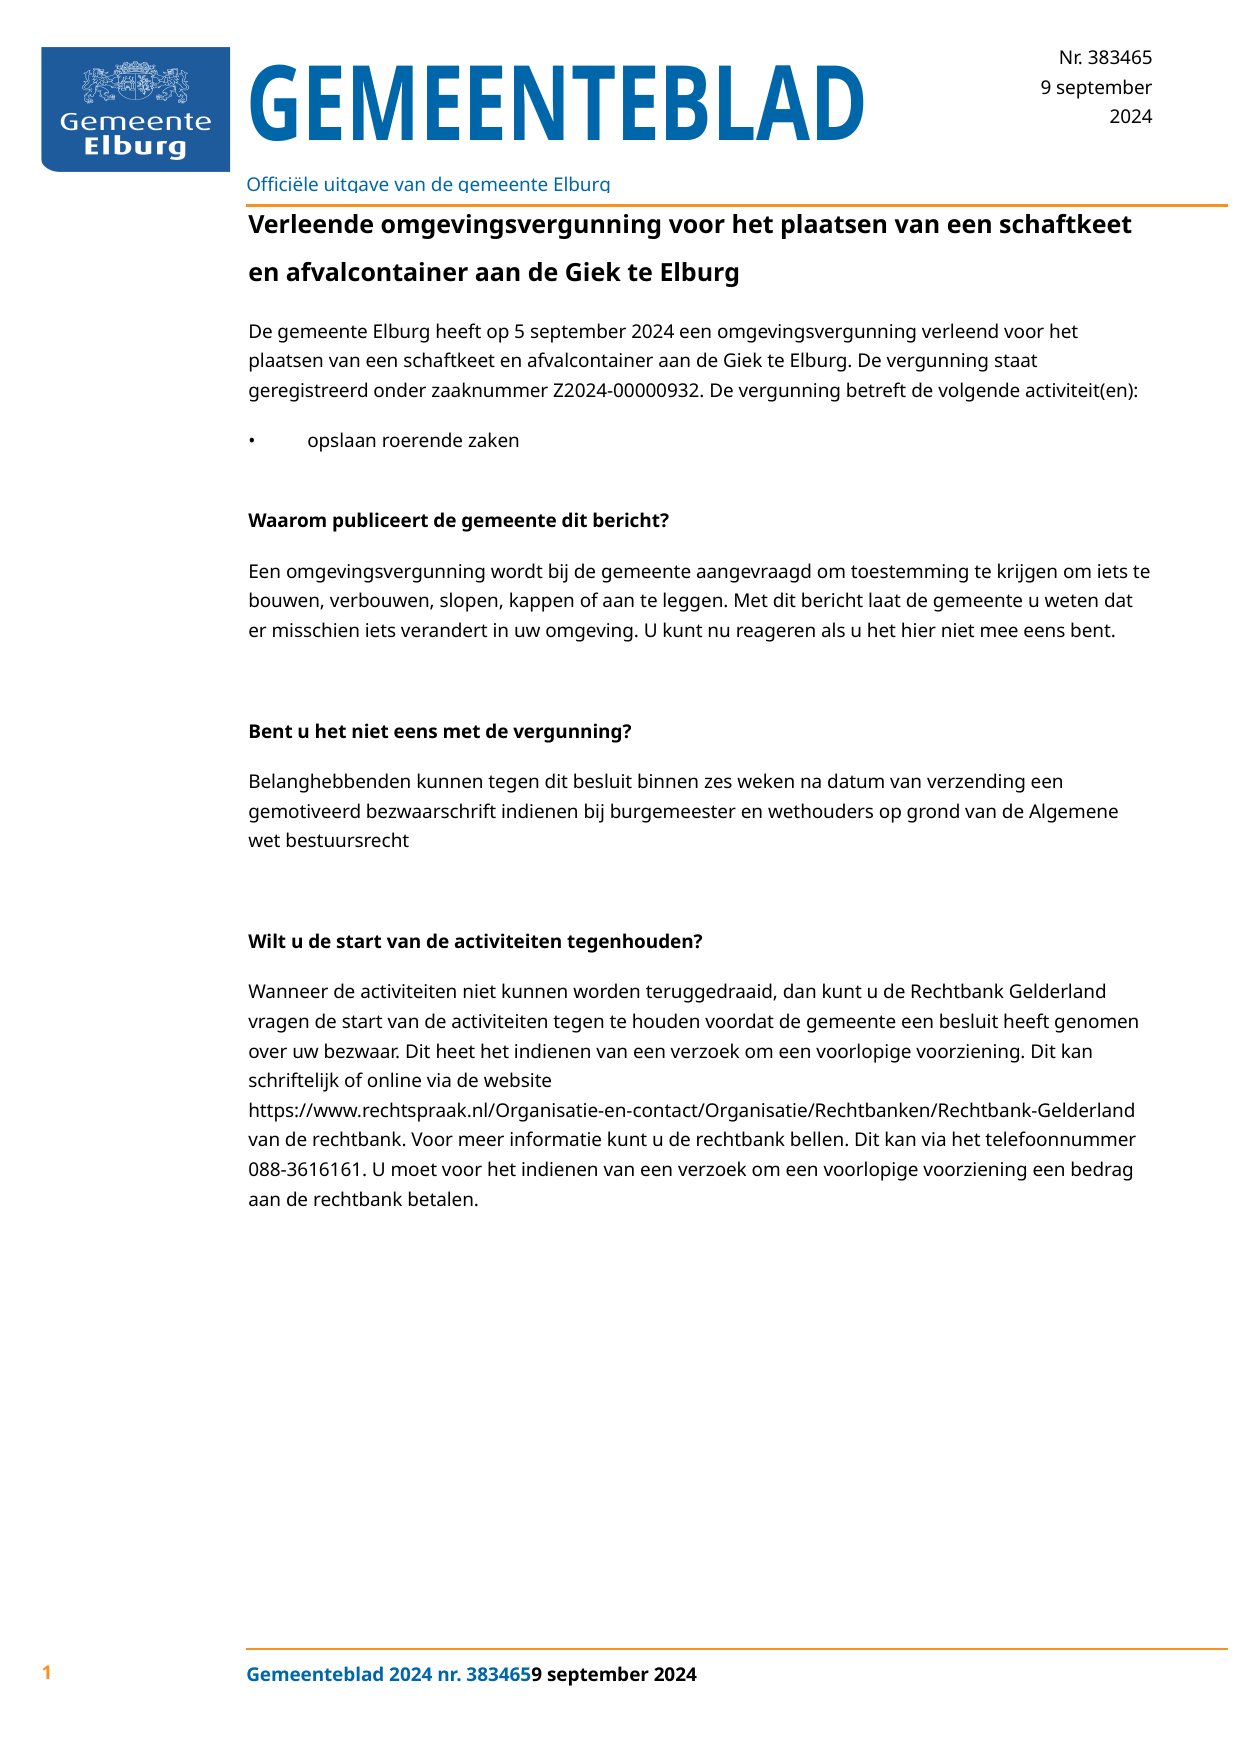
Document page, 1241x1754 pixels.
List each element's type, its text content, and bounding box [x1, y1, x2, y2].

text Verleende omgevingsvergunning voor het plaatsen van een schaftkeet en afvalcontainer aan de Giek te Elburg [248, 207, 1152, 288]
text Wilt u de start van de activiteiten tegenhouden? [248, 928, 1152, 954]
text Waarom publiceert de gemeente dit bericht? [248, 507, 1152, 533]
list opslaan roerende zaken [248, 427, 1152, 453]
text Bent u het niet eens met de vergunning? [248, 718, 1152, 744]
text Een omgevingsvergunning wordt bij de gemeente aangevraagd om toestemming te krijgen om iets te bouwen, verbouwen, slopen, kappen of aan te leggen. Met dit bericht laat de gemeente u weten dat er misschien iets verandert in uw omgeving. U kunt nu reageren als u het hier niet mee eens bent. [248, 558, 1152, 643]
picture [41, 47, 231, 172]
text Wanneer de activiteiten niet kunnen worden teruggedraaid, dan kunt u de Rechtbank Gelderland vragen de start van de activiteiten tegen te houden voordat de gemeente een besluit heeft genomen over uw bezwaar. Dit heet het indienen van een verzoek om een voorlopige voorziening. Dit kan schriftelijk of online via de website https://www.rechtspraak.nl/Organisatie-en-contact/Organisatie/Rechtbanken/Rechtbank-Gelderland van de rechtbank. Voor meer informatie kunt u de rechtbank bellen. Dit kan via het telefoonnummer 088-3616161. U moet voor het indienen van een verzoek om een voorlopige voorziening een bedrag aan de rechtbank betalen. [248, 979, 1152, 1212]
text Belanghebbenden kunnen tegen dit besluit binnen zes weken na datum van verzending een gemotiveerd bezwaarschrift indienen bij burgemeester en wethouders op grond van de Algemene wet bestuursrecht [248, 768, 1152, 853]
text De gemeente Elburg heeft op 5 september 2024 een omgevingsvergunning verleend voor het plaatsen van een schaftkeet en afvalcontainer aan de Giek te Elburg. De vergunning staat geregistreerd onder zaaknummer Z2024-00000932. De vergunning betreft de volgende activiteit(en): [248, 318, 1152, 403]
